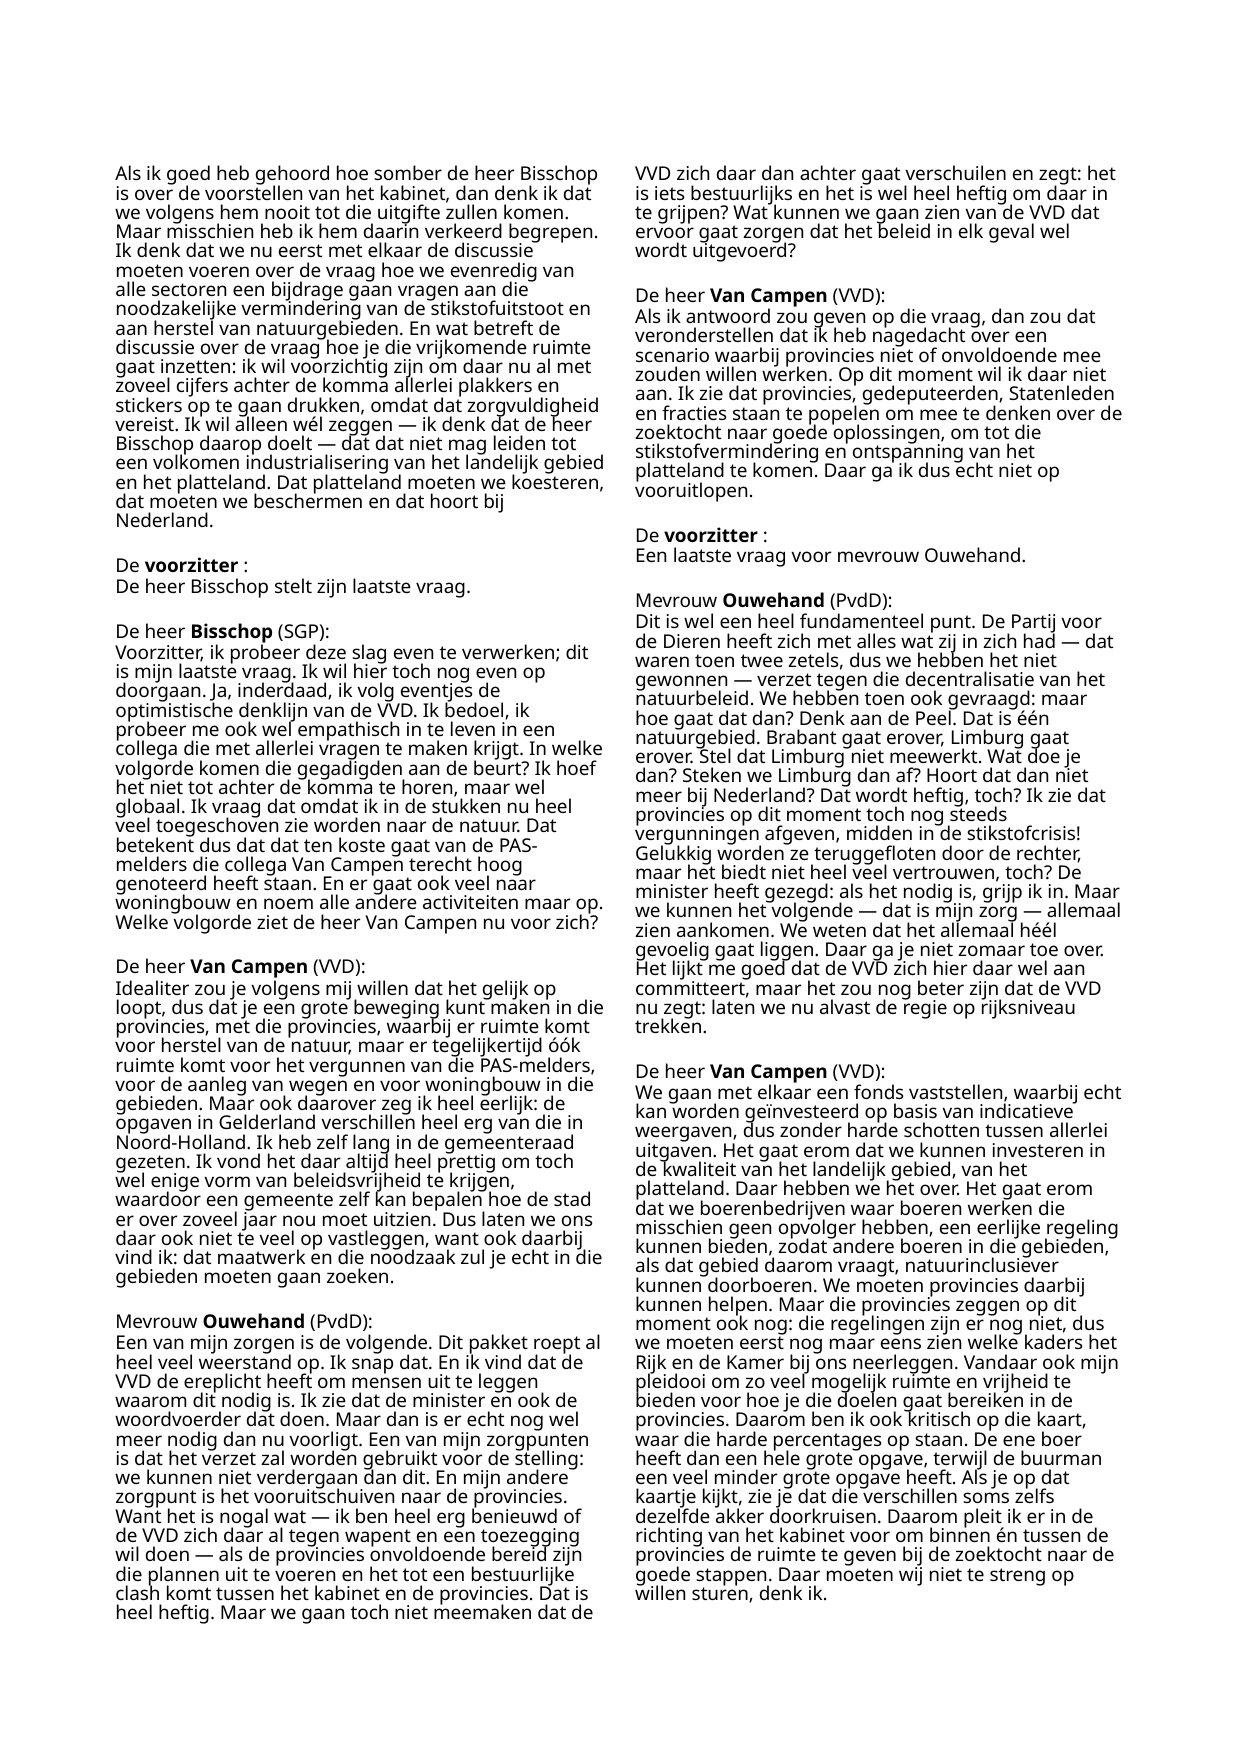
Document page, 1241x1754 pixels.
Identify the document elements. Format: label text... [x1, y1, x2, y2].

text De voorzitter : [635, 522, 1125, 547]
text Dit is wel een heel fundamenteel punt. De Partij voor de Dieren heeft zich met alles wat zij in zich had — dat waren toen twee zetels, dus we hebben het niet gewonnen — verzet tegen die decentralisatie van het natuurbeleid. We hebben toen ook gevraagd: maar hoe gaat dat dan? Denk aan de Peel. Dat is één natuurgebied. Brabant gaat erover, Limburg gaat erover. Stel dat Limburg niet meewerkt. Wat doe je dan? Steken we Limburg dan af? Hoort dat dan niet meer bij Nederland? Dat wordt heftig, toch? Ik zie dat provincies op dit moment toch nog steeds vergunningen afgeven, midden in de stikstofcrisis! Gelukkig worden ze teruggefloten door de rechter, maar het biedt niet heel veel vertrouwen, toch? De minister heeft gezegd: als het nodig is, grijp ik in. Maar we kunnen het volgende — dat is mijn zorg — allemaal zien aankomen. We weten dat het allemaal héél gevoelig gaat liggen. Daar ga je niet zomaar toe over. Het lijkt me goed dat de VVD zich hier daar wel aan committeert, maar het zou nog beter zijn dat de VVD nu zegt: laten we nu alvast de regie op rijksniveau trekken. [635, 613, 1125, 1037]
text Als ik antwoord zou geven op die vraag, dan zou dat veronderstellen dat ik heb nagedacht over een scenario waarbij provincies niet of onvoldoende mee zouden willen werken. Op dit moment wil ik daar niet aan. Ik zie dat provincies, gedeputeerden, Statenleden en fracties staan te popelen om mee te denken over de zoektocht naar goede oplossingen, om tot die stikstofvermindering en ontspanning van het platteland te komen. Daar ga ik dus echt niet op vooruitlopen. [635, 308, 1125, 501]
text Een laatste vraag voor mevrouw Ouwehand. [635, 547, 1125, 567]
text We gaan met elkaar een fonds vaststellen, waarbij echt kan worden geïnvesteerd op basis van indicatieve weergaven, dus zonder harde schotten tussen allerlei uitgaven. Het gaat erom dat we kunnen investeren in de kwaliteit van het landelijk gebied, van het platteland. Daar hebben we het over. Het gaat erom dat we boerenbedrijven waar boeren werken die misschien geen opvolger hebben, een eerlijke regeling kunnen bieden, zodat andere boeren in die gebieden, als dat gebied daarom vraagt, natuurinclusiever kunnen doorboeren. We moeten provincies daarbij kunnen helpen. Maar die provincies zeggen op dit moment ook nog: die regelingen zijn er nog niet, dus we moeten eerst nog maar eens zien welke kaders het Rijk en de Kamer bij ons neerleggen. Vandaar ook mijn pleidooi om zo veel mogelijk ruimte en vrijheid te bieden voor hoe je die doelen gaat bereiken in de provincies. Daarom ben ik ook kritisch op die kaart, waar die harde percentages op staan. De ene boer heeft dan een hele grote opgave, terwijl de buurman een veel minder grote opgave heeft. Als je op dat kaartje kijkt, zie je dat die verschillen soms zelfs dezelfde akker doorkruisen. Daarom pleit ik er in de richting van het kabinet voor om binnen én tussen de provincies de ruimte te geven bij de zoektocht naar de goede stappen. Daar moeten wij niet te streng op willen sturen, denk ik. [635, 1084, 1125, 1604]
text De heer Van Campen (VVD): [635, 282, 1125, 308]
text De heer Bisschop stelt zijn laatste vraag. [115, 578, 605, 597]
text VVD zich daar dan achter gaat verschuilen en zegt: het is iets bestuurlijks en het is wel heel heftig om daar in te grijpen? Wat kunnen we gaan zien van de VVD dat ervoor gaat zorgen dat het beleid in elk geval wel wordt uitgevoerd? [635, 165, 1125, 262]
text Voorzitter, ik probeer deze slag even te verwerken; dit is mijn laatste vraag. Ik wil hier toch nog even op doorgaan. Ja, inderdaad, ik volg eventjes de optimistische denklijn van de VVD. Ik bedoel, ik probeer me ook wel empathisch in te leven in een collega die met allerlei vragen te maken krijgt. In welke volgorde komen die gegadigden aan de beurt? Ik hoef het niet tot achter de komma te horen, maar wel globaal. Ik vraag dat omdat ik in de stukken nu heel veel toegeschoven zie worden naar de natuur. Dat betekent dus dat dat ten koste gaat van de PAS-melders die collega Van Campen terecht hoog genoteerd heeft staan. En er gaat ook veel naar woningbouw en noem alle andere activiteiten maar op. Welke volgorde ziet de heer Van Campen nu voor zich? [115, 644, 605, 933]
text Mevrouw Ouwehand (PvdD): [115, 1309, 605, 1334]
text De heer Van Campen (VVD): [115, 954, 605, 979]
text De voorzitter : [115, 552, 605, 578]
text De heer Van Campen (VVD): [635, 1058, 1125, 1084]
text Idealiter zou je volgens mij willen dat het gelijk op loopt, dus dat je een grote beweging kunt maken in die provincies, met die provincies, waarbij er ruimte komt voor herstel van de natuur, maar er tegelijkertijd óók ruimte komt voor het vergunnen van die PAS-melders, voor de aanleg van wegen en voor woningbouw in die gebieden. Maar ook daarover zeg ik heel eerlijk: de opgaven in Gelderland verschillen heel erg van die in Noord-Holland. Ik heb zelf lang in de gemeenteraad gezeten. Ik vond het daar altijd heel prettig om toch wel enige vorm van beleidsvrijheid te krijgen, waardoor een gemeente zelf kan bepalen hoe de stad er over zoveel jaar nou moet uitzien. Dus laten we ons daar ook niet te veel op vastleggen, want ook daarbij vind ik: dat maatwerk en die noodzaak zul je echt in die gebieden moeten gaan zoeken. [115, 979, 605, 1288]
text Mevrouw Ouwehand (PvdD): [635, 588, 1125, 613]
text Een van mijn zorgen is de volgende. Dit pakket roept al heel veel weerstand op. Ik snap dat. En ik vind dat de VVD de ereplicht heeft om mensen uit te leggen waarom dit nodig is. Ik zie dat de minister en ook de woordvoerder dat doen. Maar dan is er echt nog wel meer nodig dan nu voorligt. Een van mijn zorgpunten is dat het verzet zal worden gebruikt voor de stelling: we kunnen niet verdergaan dan dit. En mijn andere zorgpunt is het vooruitschuiven naar de provincies. Want het is nogal wat — ik ben heel erg benieuwd of de VVD zich daar al tegen wapent en een toezegging wil doen — als de provincies onvoldoende bereid zijn die plannen uit te voeren en het tot een bestuurlijke clash komt tussen het kabinet en de provincies. Dat is heel heftig. Maar we gaan toch niet meemaken dat de [115, 1334, 605, 1623]
text Als ik goed heb gehoord hoe somber de heer Bisschop is over de voorstellen van het kabinet, dan denk ik dat we volgens hem nooit tot die uitgifte zullen komen. Maar misschien heb ik hem daarin verkeerd begrepen. Ik denk dat we nu eerst met elkaar de discussie moeten voeren over de vraag hoe we evenredig van alle sectoren een bijdrage gaan vragen aan die noodzakelijke vermindering van de stikstofuitstoot en aan herstel van natuurgebieden. En wat betreft de discussie over de vraag hoe je die vrijkomende ruimte gaat inzetten: ik wil voorzichtig zijn om daar nu al met zoveel cijfers achter de komma allerlei plakkers en stickers op te gaan drukken, omdat dat zorgvuldigheid vereist. Ik wil alleen wél zeggen — ik denk dat de heer Bisschop daarop doelt — dat dat niet mag leiden tot een volkomen industrialisering van het landelijk gebied en het platteland. Dat platteland moeten we koesteren, dat moeten we beschermen en dat hoort bij Nederland. [115, 165, 605, 531]
text De heer Bisschop (SGP): [115, 618, 605, 644]
